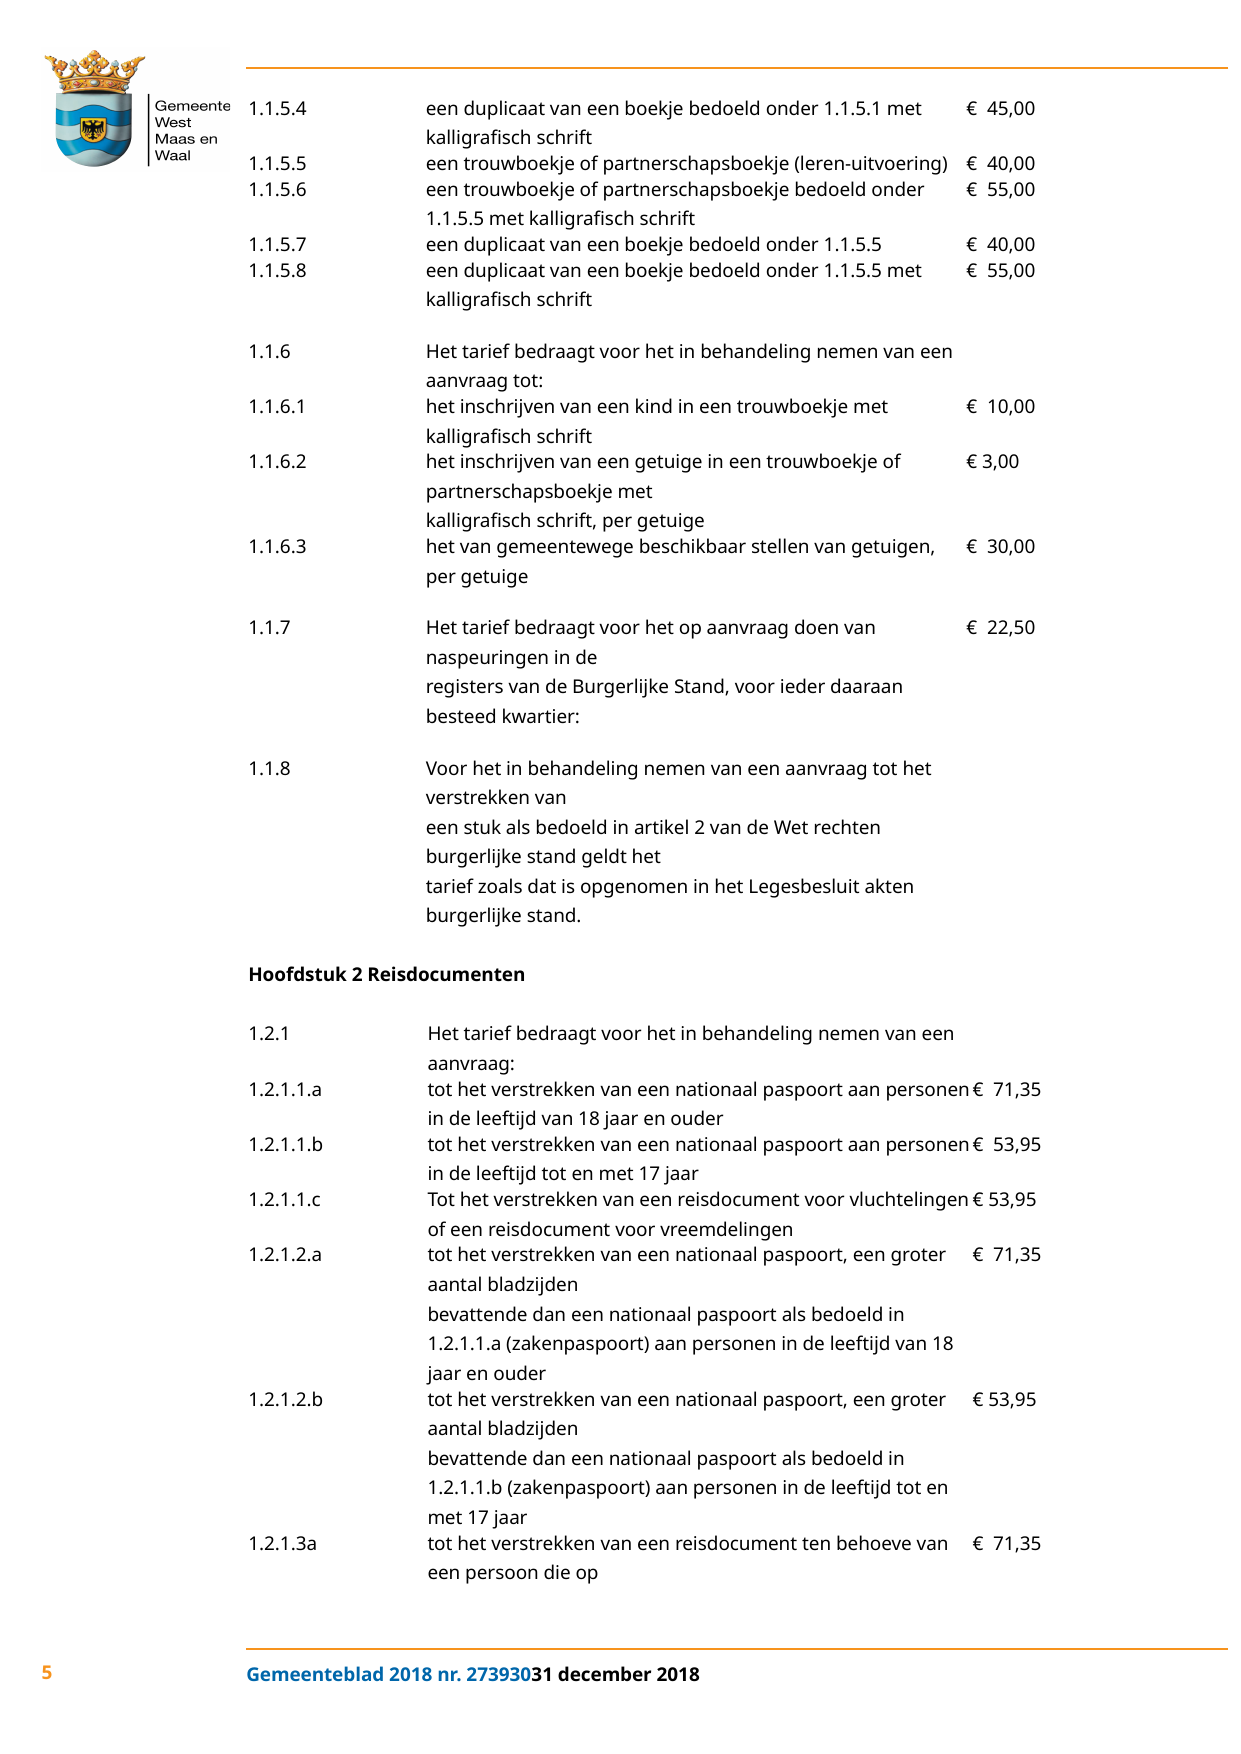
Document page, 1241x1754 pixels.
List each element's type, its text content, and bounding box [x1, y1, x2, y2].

table_cell een trouwboekje of partnerschapsboekje (leren-uitvoering) [426, 150, 966, 176]
table_cell een duplicaat van een boekje bedoeld onder 1.1.5.1 met kalligrafisch schrift [426, 95, 966, 150]
table_cell [248, 589, 426, 614]
table_cell het inschrijven van een kind in een trouwboekje met kalligrafisch schrift [426, 393, 966, 448]
table_cell het inschrijven van een getuige in een trouwboekje of partnerschapsboekje met kalligrafisch schrift, per getuige [426, 449, 966, 533]
table_cell een trouwboekje of partnerschapsboekje bedoeld onder 1.1.5.5 met kalligrafisch schrift [426, 176, 966, 231]
table_cell tot het verstrekken van een nationaal paspoort, een groter aantal bladzijden bevattende dan een nationaal paspoort als bedoeld in 1.2.1.1.a (zakenpaspoort) aan personen in de leeftijd van 18 jaar en ouder [427, 1242, 972, 1386]
table_cell [426, 589, 966, 614]
table_cell tot het verstrekken van een nationaal paspoort aan personen in de leeftijd van 18 jaar en ouder [427, 1076, 972, 1131]
table_cell 1.1.5.5 [248, 150, 426, 176]
table_cell Tot het verstrekken van een reisdocument voor vluchtelingen of een reisdocument voor vreemdelingen [427, 1186, 972, 1242]
table_cell € 45,00 [966, 95, 1152, 150]
table_cell € 53,95 [973, 1131, 1152, 1186]
table_cell het van gemeentewege beschikbaar stellen van getuigen, per getuige [426, 534, 966, 589]
table_cell [966, 755, 1152, 928]
table_cell 1.1.6.3 [248, 534, 426, 589]
table_cell 1.1.7 [248, 615, 426, 729]
table_cell € 22,50 [966, 615, 1152, 729]
table_cell [966, 338, 1152, 393]
table_header [973, 1020, 1152, 1076]
table_cell € 71,35 [973, 1242, 1152, 1386]
table_cell 1.1.5.7 [248, 231, 426, 257]
table_cell Het tarief bedraagt voor het op aanvraag doen van naspeuringen in de registers van de Burgerlijke Stand, voor ieder daaraan besteed kwartier: [426, 615, 966, 729]
picture [41, 47, 231, 172]
table_cell Voor het in behandeling nemen van een aanvraag tot het verstrekken van een stuk als bedoeld in artikel 2 van de Wet rechten burgerlijke stand geldt het tarief zoals dat is opgenomen in het Legesbesluit akten burgerlijke stand. [426, 755, 966, 928]
table_cell 1.2.1.1.b [248, 1131, 427, 1186]
table_cell € 71,35 [973, 1530, 1152, 1585]
table_header 1.2.1 [248, 1020, 427, 1076]
table_cell 1.1.5.4 [248, 95, 426, 150]
table_cell 1.1.6 [248, 338, 426, 393]
table_cell [966, 729, 1152, 755]
table_cell [966, 589, 1152, 614]
table_cell tot het verstrekken van een nationaal paspoort, een groter aantal bladzijden bevattende dan een nationaal paspoort als bedoeld in 1.2.1.1.b (zakenpaspoort) aan personen in de leeftijd tot en met 17 jaar [427, 1386, 972, 1530]
table_cell 1.1.6.1 [248, 393, 426, 448]
text Hoofdstuk 2 Reisdocumenten [248, 961, 1152, 987]
table_cell € 40,00 [966, 231, 1152, 257]
table_cell 1.2.1.1.c [248, 1186, 427, 1242]
table_cell 1.2.1.2.b [248, 1386, 427, 1530]
table_cell € 53,95 [973, 1186, 1152, 1242]
table_cell € 71,35 [973, 1076, 1152, 1131]
table_cell tot het verstrekken van een reisdocument ten behoeve van een persoon die op [427, 1530, 972, 1585]
table_cell een duplicaat van een boekje bedoeld onder 1.1.5.5 met kalligrafisch schrift [426, 257, 966, 312]
table_cell € 3,00 [966, 449, 1152, 533]
table_cell € 55,00 [966, 257, 1152, 312]
table_cell 1.2.1.2.a [248, 1242, 427, 1386]
table_cell 1.1.5.6 [248, 176, 426, 231]
table_cell een duplicaat van een boekje bedoeld onder 1.1.5.5 [426, 231, 966, 257]
table_cell 1.1.8 [248, 755, 426, 928]
table_cell € 10,00 [966, 393, 1152, 448]
table_cell [426, 312, 966, 338]
table_cell 1.2.1.3a [248, 1530, 427, 1585]
table_cell tot het verstrekken van een nationaal paspoort aan personen in de leeftijd tot en met 17 jaar [427, 1131, 972, 1186]
table_cell [248, 312, 426, 338]
table_header Het tarief bedraagt voor het in behandeling nemen van een aanvraag: [427, 1020, 972, 1076]
table_cell [248, 729, 426, 755]
table_cell € 40,00 [966, 150, 1152, 176]
table_cell € 30,00 [966, 534, 1152, 589]
table_cell Het tarief bedraagt voor het in behandeling nemen van een aanvraag tot: [426, 338, 966, 393]
table_cell 1.1.5.8 [248, 257, 426, 312]
table_cell 1.2.1.1.a [248, 1076, 427, 1131]
table_cell 1.1.6.2 [248, 449, 426, 533]
table_cell [966, 312, 1152, 338]
table_cell € 55,00 [966, 176, 1152, 231]
table_cell [426, 729, 966, 755]
table_cell € 53,95 [973, 1386, 1152, 1530]
